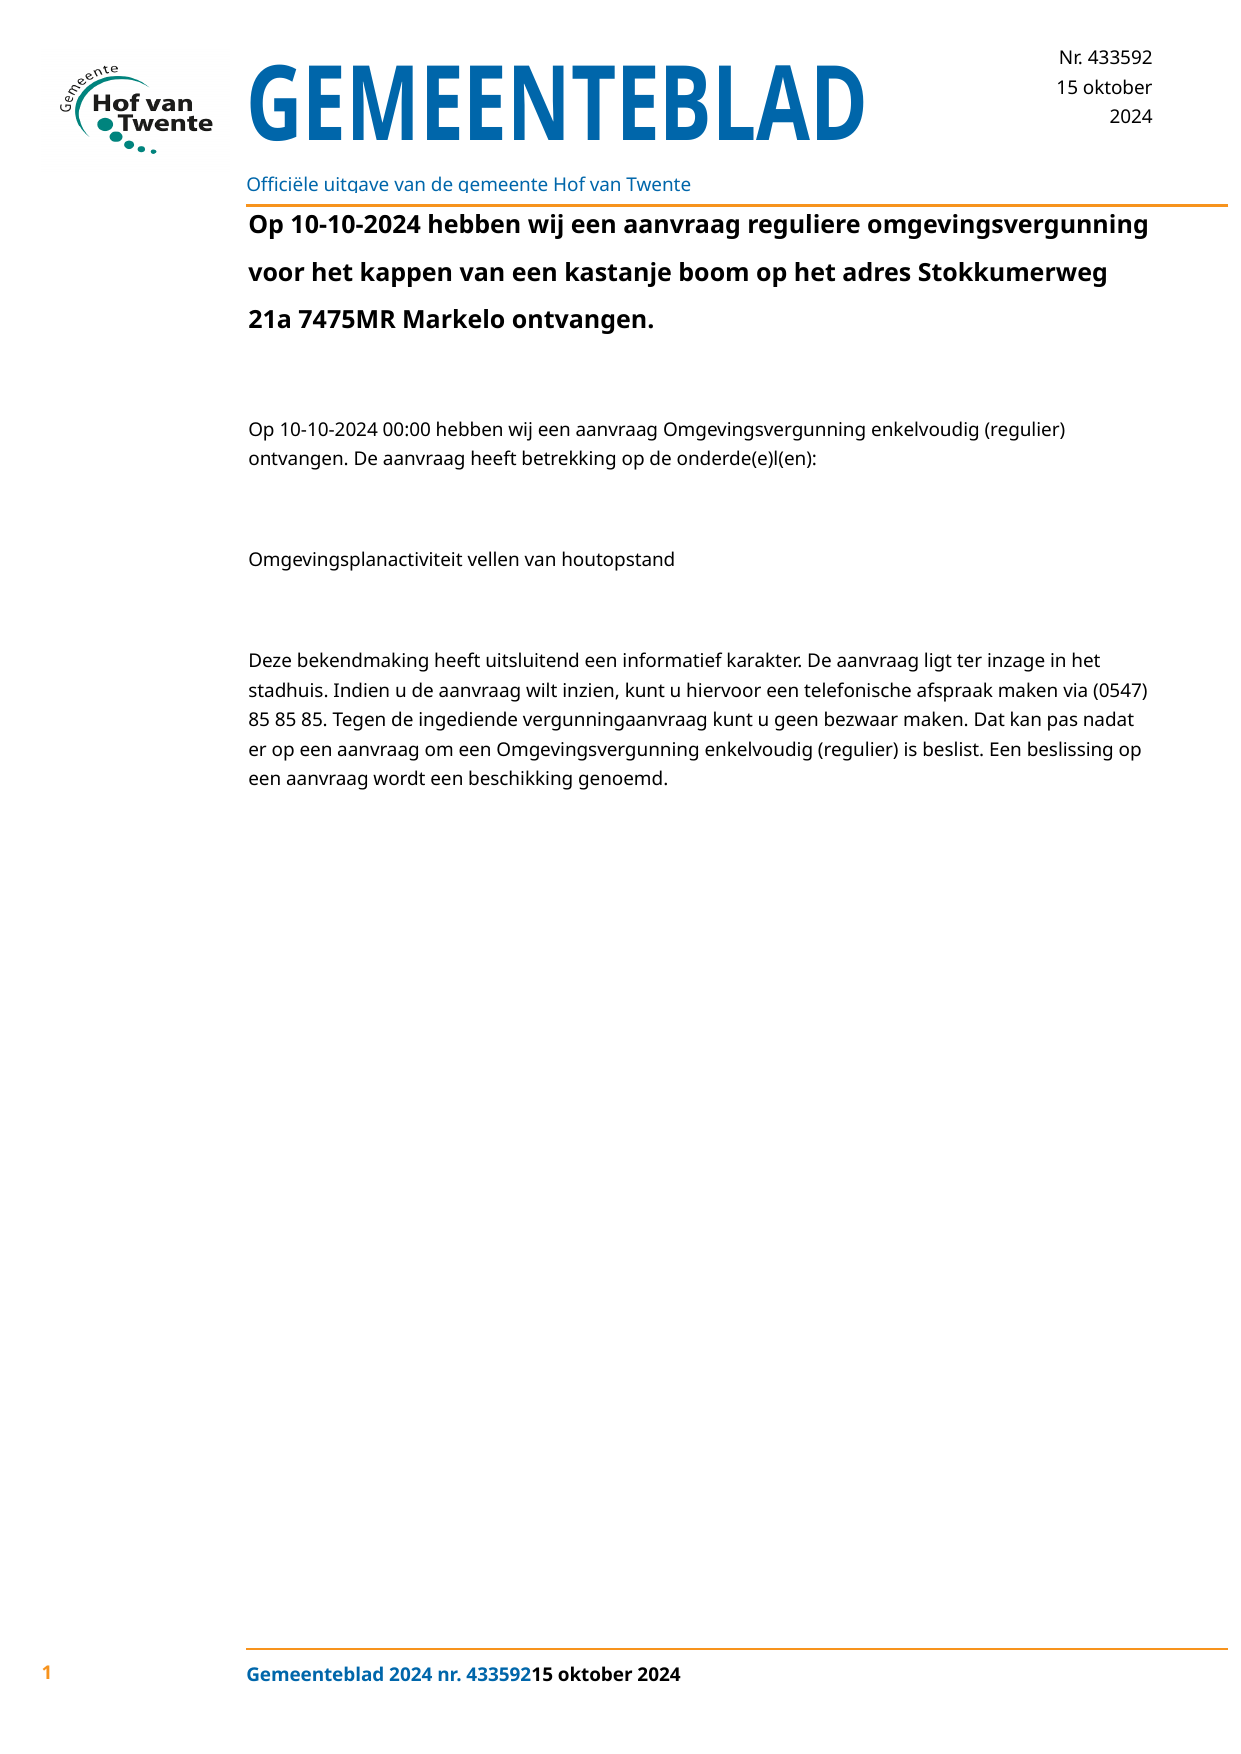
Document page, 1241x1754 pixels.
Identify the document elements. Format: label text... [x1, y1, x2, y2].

text Op 10-10-2024 hebben wij een aanvraag reguliere omgevingsvergunning voor het kappen van een kastanje boom op het adres Stokkumerweg 21a 7475MR Markelo ontvangen. [248, 207, 1152, 336]
text Op 10-10-2024 00:00 hebben wij een aanvraag Omgevingsvergunning enkelvoudig (regulier) ontvangen. De aanvraag heeft betrekking op de onderde(e)l(en): [248, 416, 1152, 471]
text Deze bekendmaking heeft uitsluitend een informatief karakter. De aanvraag ligt ter inzage in het stadhuis. Indien u de aanvraag wilt inzien, kunt u hiervoor een telefonische afspraak maken via (0547) 85 85 85. Tegen de ingediende vergunningaanvraag kunt u geen bezwaar maken. Dat kan pas nadat er op een aanvraag om een Omgevingsvergunning enkelvoudig (regulier) is beslist. Een beslissing op een aanvraag wordt een beschikking genoemd. [248, 647, 1152, 791]
picture [41, 47, 231, 172]
text Omgevingsplanactiviteit vellen van houtopstand [248, 546, 1152, 572]
